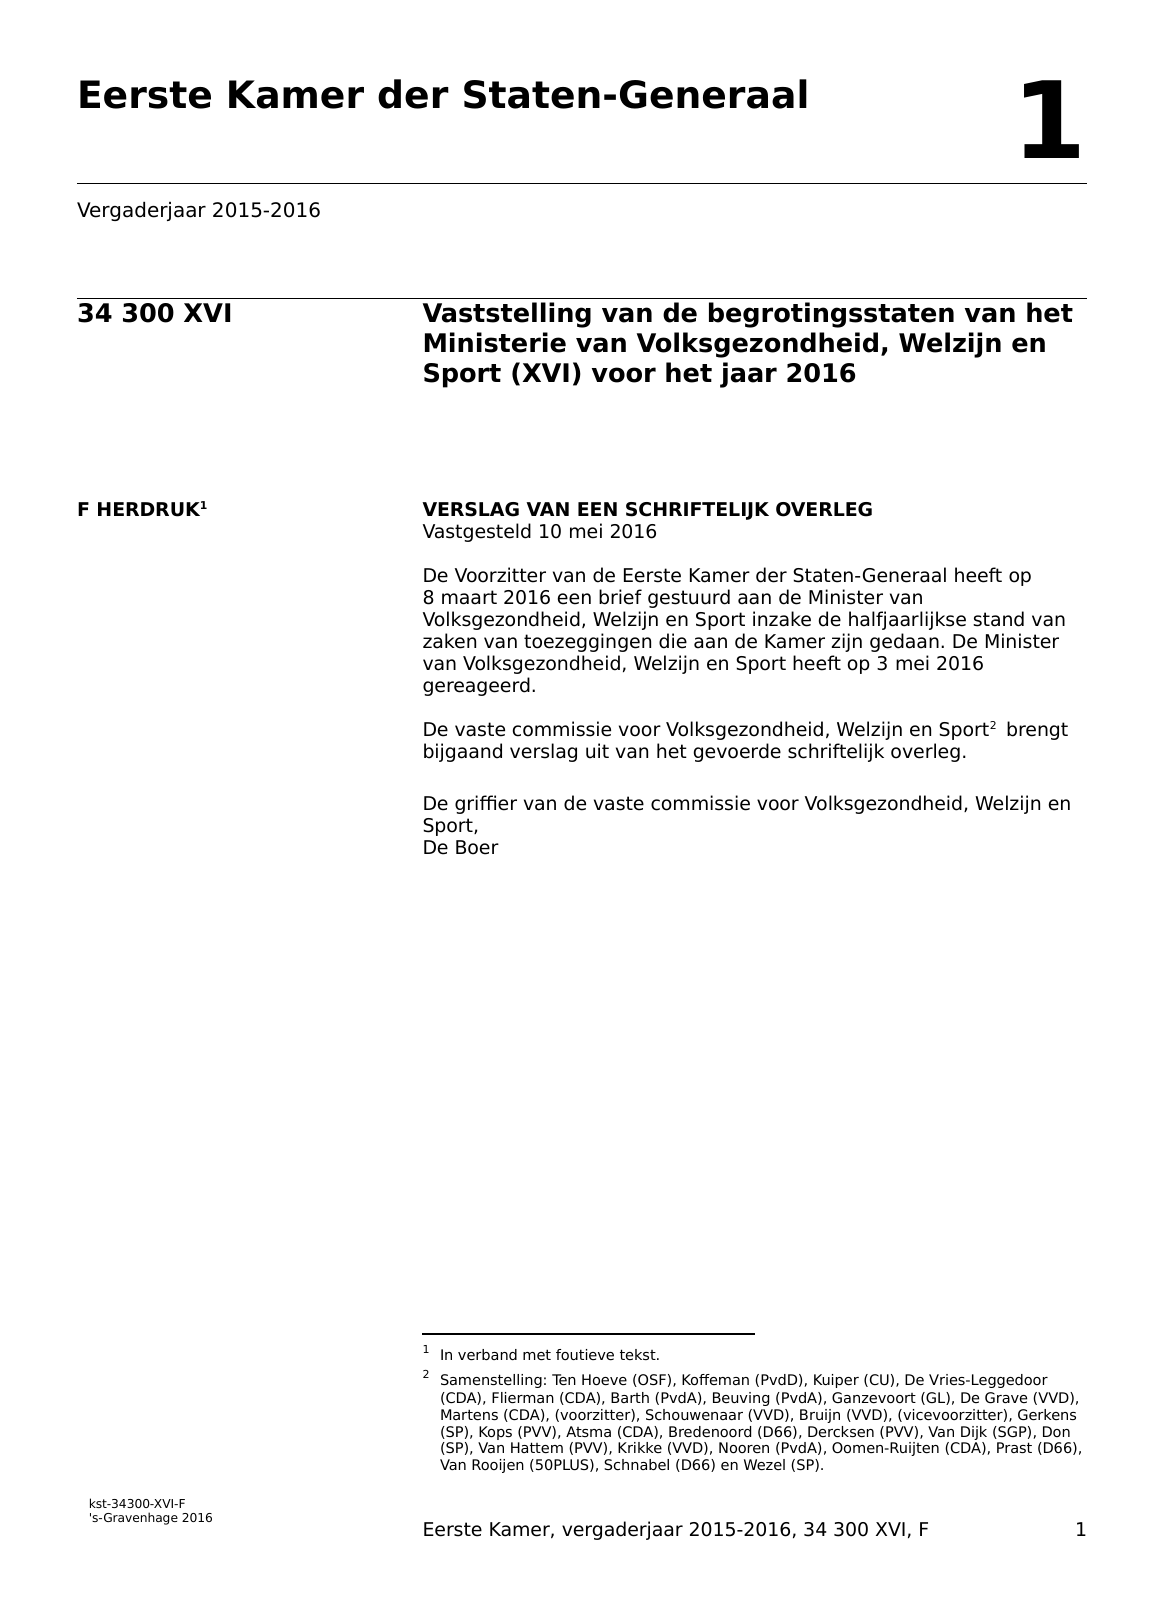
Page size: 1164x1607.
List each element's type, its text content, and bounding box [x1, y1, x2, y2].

text Samenstelling: Ten Hoeve (OSF), Koffeman (PvdD), Kuiper (CU), De Vries-Leggedoor (CDA), Flierman (CDA), Barth (PvdA), Beuving (PvdA), Ganzevoort (GL), De Grave (VVD), Martens (CDA), (voorzitter), Schouwenaar (VVD), Bruijn (VVD), (vicevoorzitter), Gerkens (SP), Kops (PVV), Atsma (CDA), Bredenoord (D66), Dercksen (PVV), Van Dijk (SGP), Don (SP), Van Hattem (PVV), Krikke (VVD), Nooren (PvdA), Oomen-Ruijten (CDA), Prast (D66), Van Rooijen (50PLUS), Schnabel (D66) en Wezel (SP). [422, 1368, 1087, 1474]
text In verband met foutieve tekst. [422, 1343, 1087, 1365]
table_header 1 [886, 59, 1087, 183]
text 's-Gravenhage 2016 [88, 1511, 323, 1525]
text De vaste commissie voor Volksgezondheid, Welzijn en Sport brengt bijgaand verslag uit van het gevoerde schriftelijk overleg. [422, 719, 1087, 763]
subtitle 34 300 XVI Vaststelling van de begrotingsstaten van het Ministerie van Volksgezondheid, Welzijn en Sport (XVI) voor het jaar 2016 [77, 299, 1087, 388]
text De Voorzitter van de Eerste Kamer der Staten-Generaal heeft op 8 maart 2016 een brief gestuurd aan de Minister van Volksgezondheid, Welzijn en Sport inzake de halfjaarlijkse stand van zaken van toezeggingen die aan de Kamer zijn gedaan. De Minister van Volksgezondheid, Welzijn en Sport heeft op 3 mei 2016 gereageerd. [422, 565, 1087, 697]
subtitle F HERDRUK VERSLAG VAN EEN SCHRIFTELIJK OVERLEG [77, 499, 1087, 521]
table_cell Vergaderjaar 2015-2016 [77, 184, 1087, 298]
text kst-34300-XVI-F [88, 1497, 323, 1511]
text De griffier van de vaste commissie voor Volksgezondheid, Welzijn en Sport, De Boer [422, 793, 1087, 859]
table_header Eerste Kamer der Staten-Generaal [77, 59, 886, 183]
text Vastgesteld 10 mei 2016 [422, 521, 1087, 543]
